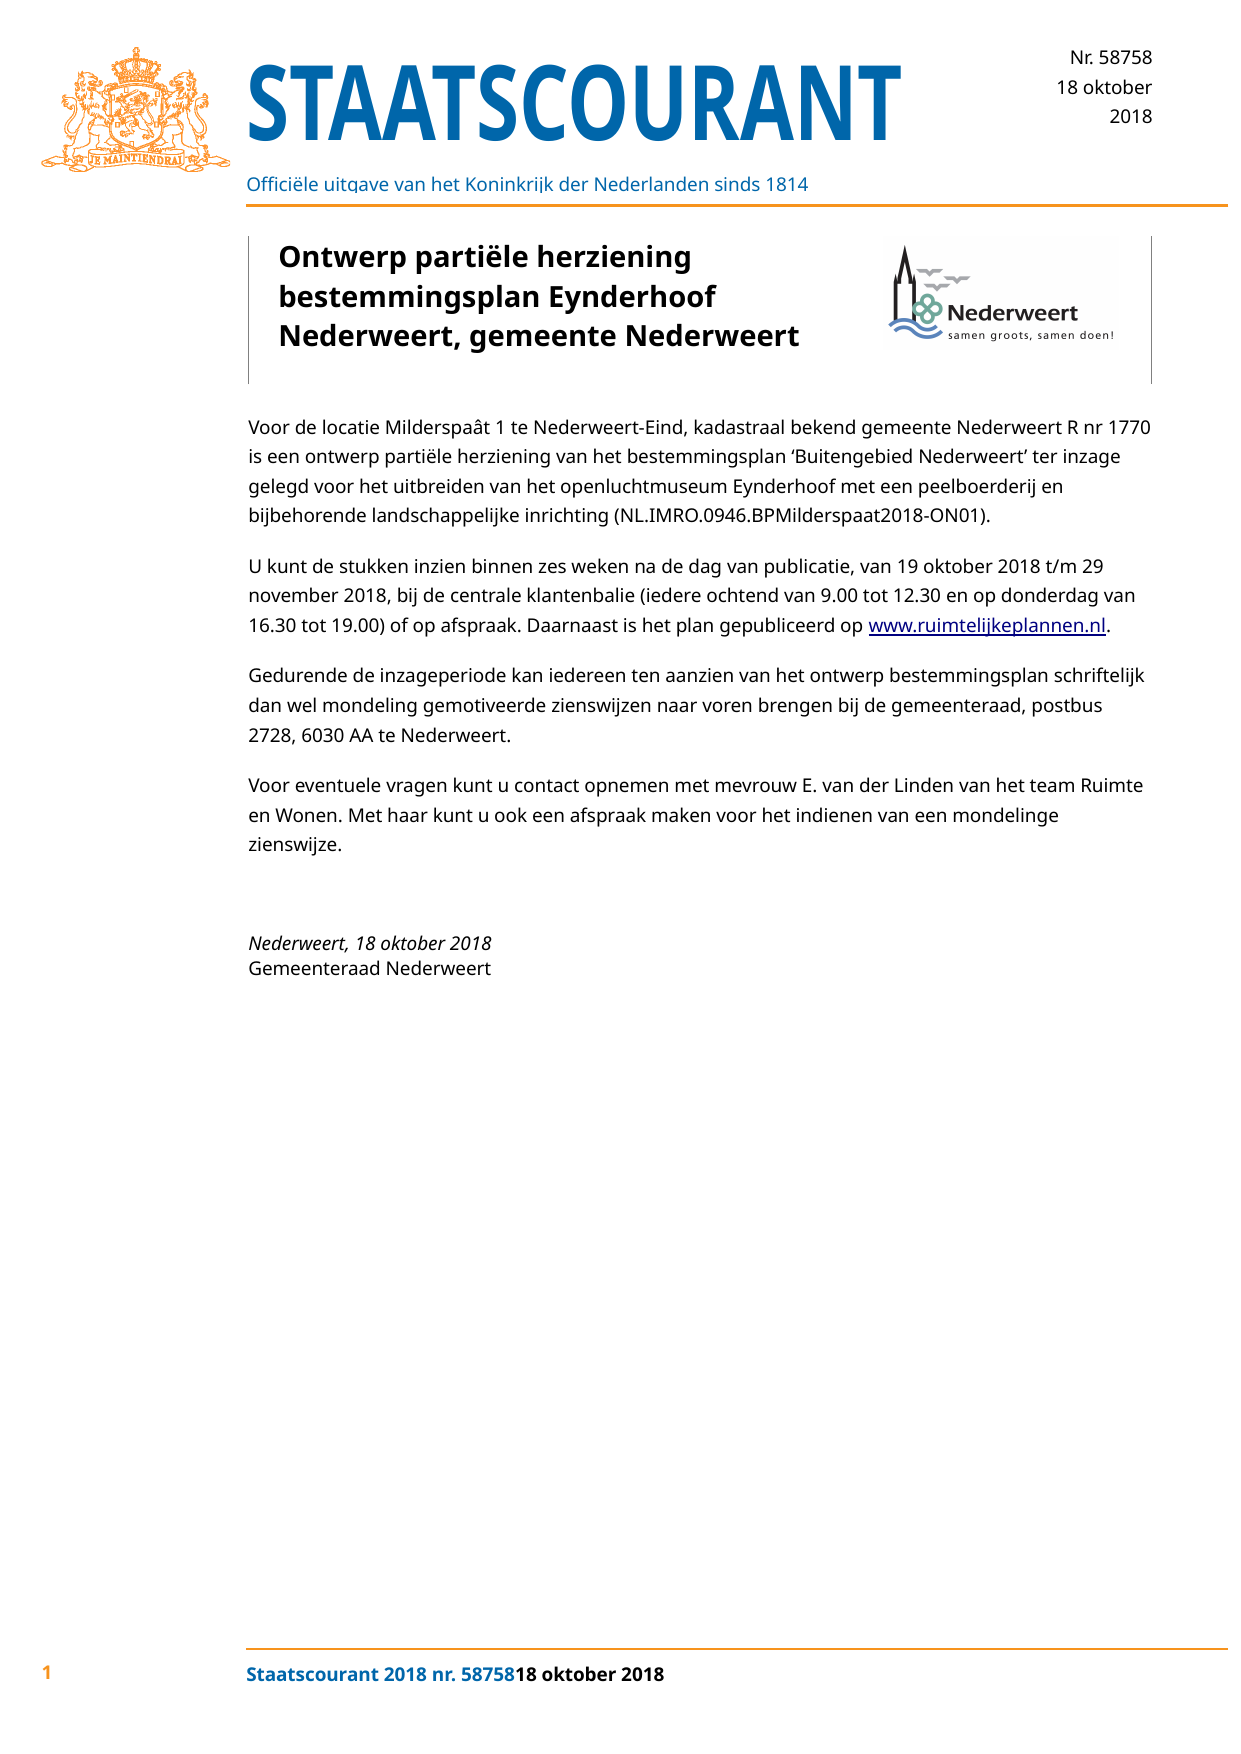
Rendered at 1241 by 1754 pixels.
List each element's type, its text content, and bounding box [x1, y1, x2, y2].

text Gemeenteraad Nederweert [248, 955, 1152, 981]
table_header [850, 236, 1151, 384]
text Voor de locatie Milderspaât 1 te Nederweert-Eind, kadastraal bekend gemeente Nederweert R nr 1770 is een ontwerp partiële herziening van het bestemmingsplan ‘Buitengebied Nederweert’ ter inzage gelegd voor het uitbreiden van het openluchtmuseum Eynderhoof met een peelboerderij en bijbehorende landschappelijke inrichting (NL.IMRO.0946.BPMilderspaat2018-ON01). [248, 414, 1152, 528]
picture [41, 47, 231, 172]
text Nederweert, 18 oktober 2018 [248, 930, 1152, 955]
text U kunt de stukken inzien binnen zes weken na de dag van publicatie, van 19 oktober 2018 t/m 29 november 2018, bij de centrale klantenbalie (iedere ochtend van 9.00 tot 12.30 en op donderdag van 16.30 tot 19.00) of op afspraak. Daarnaast is het plan gepubliceerd op www.ruimtelijkeplannen.nl. [248, 553, 1152, 638]
picture [882, 236, 1119, 350]
table_header Ontwerp partiële herziening bestemmingsplan Eynderhoof Nederweert, gemeente Nederweert [249, 236, 850, 384]
text Voor eventuele vragen kunt u contact opnemen met mevrouw E. van der Linden van het team Ruimte en Wonen. Met haar kunt u ook een afspraak maken voor het indienen van een mondelinge zienswijze. [248, 772, 1152, 857]
text Gedurende de inzageperiode kan iedereen ten aanzien van het ontwerp bestemmingsplan schriftelijk dan wel mondeling gemotiveerde zienswijzen naar voren brengen bij de gemeenteraad, postbus 2728, 6030 AA te Nederweert. [248, 663, 1152, 748]
